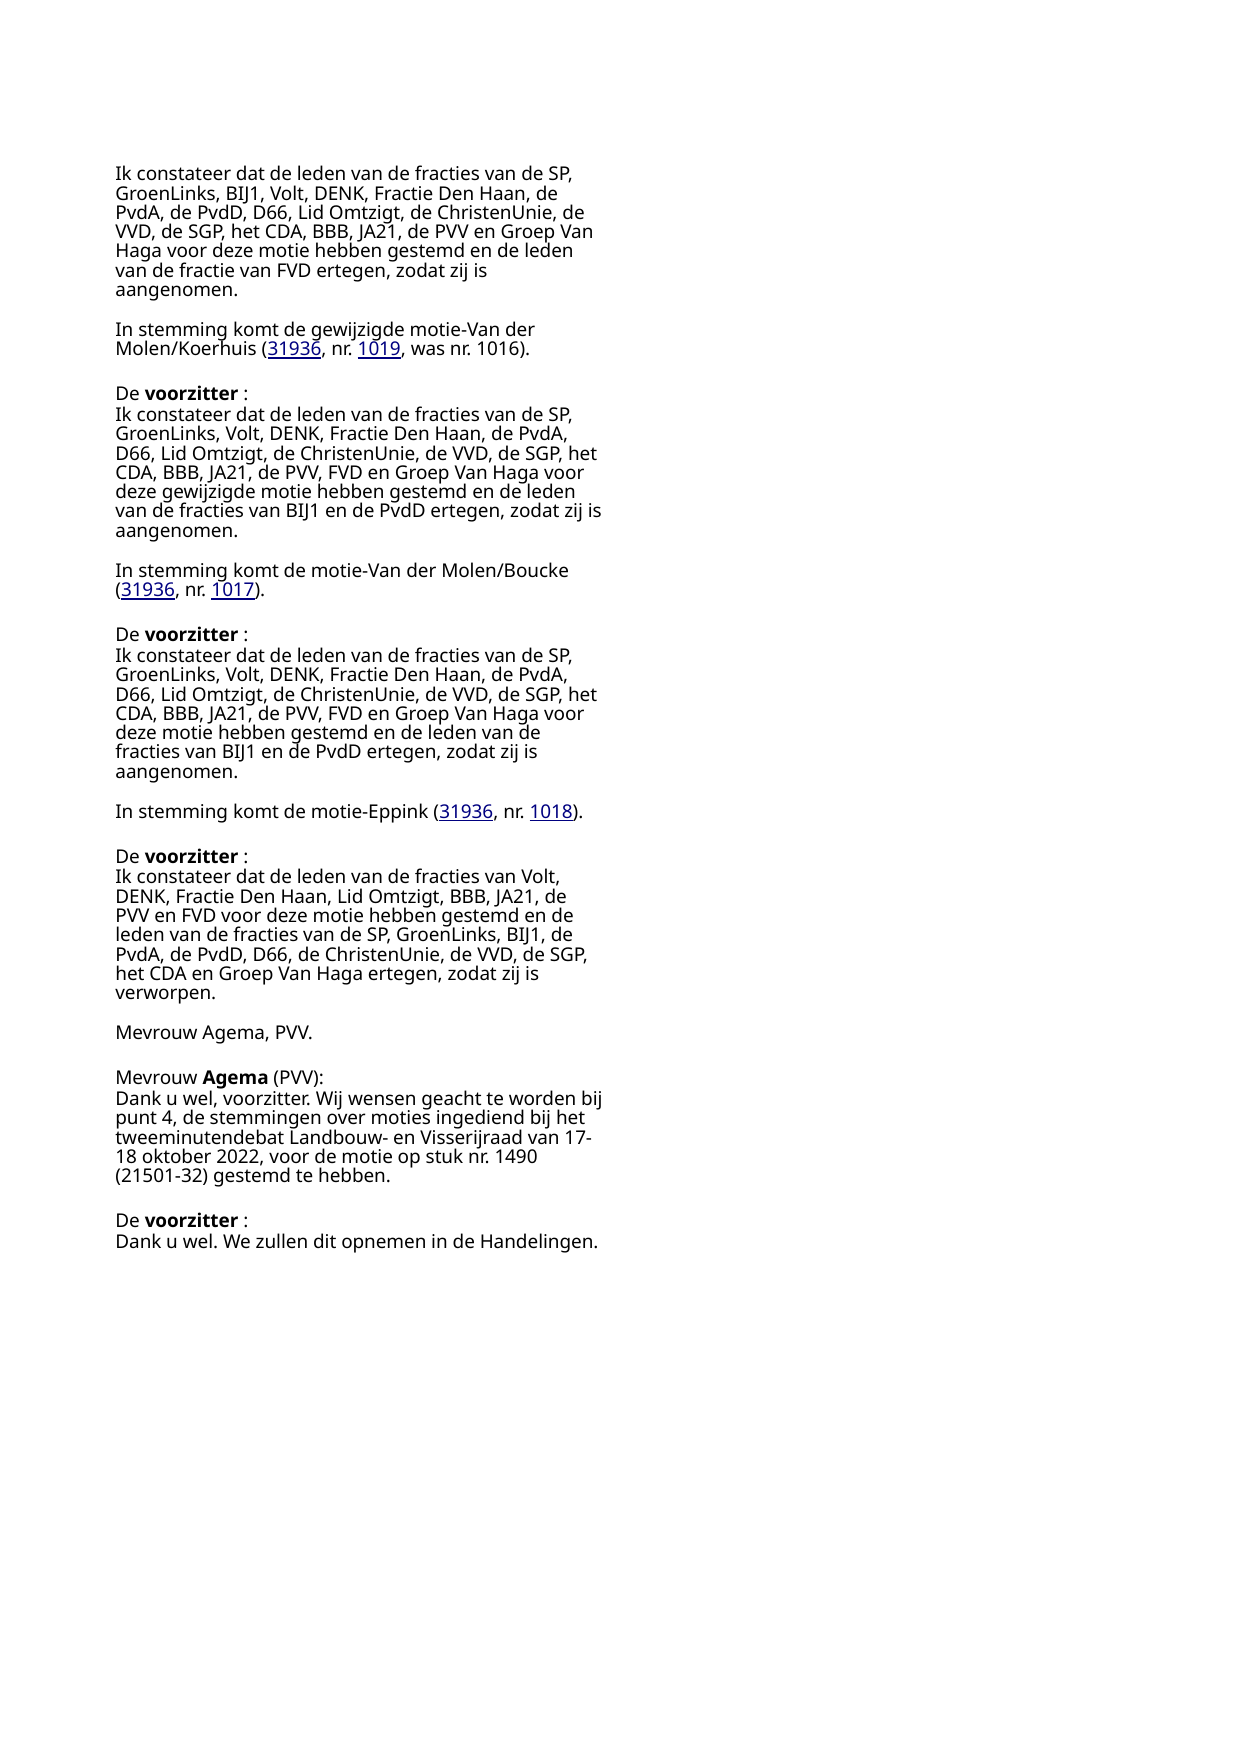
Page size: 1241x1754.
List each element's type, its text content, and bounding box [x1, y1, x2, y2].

text Dank u wel, voorzitter. Wij wensen geacht te worden bij punt 4, de stemmingen over moties ingediend bij het tweeminutendebat Landbouw- en Visserijraad van 17-18 oktober 2022, voor de motie op stuk nr. 1490 (21501-32) gestemd te hebben. [115, 1090, 605, 1186]
text De voorzitter : [115, 621, 605, 647]
text In stemming komt de motie-Eppink (31936, nr. 1018). [115, 803, 605, 822]
text Mevrouw Agema (PVV): [115, 1064, 605, 1090]
text Ik constateer dat de leden van de fracties van de SP, GroenLinks, Volt, DENK, Fractie Den Haan, de PvdA, D66, Lid Omtzigt, de ChristenUnie, de VVD, de SGP, het CDA, BBB, JA21, de PVV, FVD en Groep Van Haga voor deze motie hebben gestemd en de leden van de fracties van BIJ1 en de PvdD ertegen, zodat zij is aangenomen. [115, 647, 605, 782]
text Dank u wel. We zullen dit opnemen in de Handelingen. [115, 1233, 605, 1252]
text In stemming komt de gewijzigde motie-Van der Molen/Koerhuis (31936, nr. 1019, was nr. 1016). [115, 321, 605, 359]
text De voorzitter : [115, 380, 605, 406]
text Ik constateer dat de leden van de fracties van de SP, GroenLinks, Volt, DENK, Fractie Den Haan, de PvdA, D66, Lid Omtzigt, de ChristenUnie, de VVD, de SGP, het CDA, BBB, JA21, de PVV, FVD en Groep Van Haga voor deze gewijzigde motie hebben gestemd en de leden van de fracties van BIJ1 en de PvdD ertegen, zodat zij is aangenomen. [115, 406, 605, 541]
text Ik constateer dat de leden van de fracties van Volt, DENK, Fractie Den Haan, Lid Omtzigt, BBB, JA21, de PVV en FVD voor deze motie hebben gestemd en de leden van de fracties van de SP, GroenLinks, BIJ1, de PvdA, de PvdD, D66, de ChristenUnie, de VVD, de SGP, het CDA en Groep Van Haga ertegen, zodat zij is verworpen. [115, 868, 605, 1003]
text De voorzitter : [115, 1207, 605, 1233]
text Ik constateer dat de leden van de fracties van de SP, GroenLinks, BIJ1, Volt, DENK, Fractie Den Haan, de PvdA, de PvdD, D66, Lid Omtzigt, de ChristenUnie, de VVD, de SGP, het CDA, BBB, JA21, de PVV en Groep Van Haga voor deze motie hebben gestemd en de leden van de fractie van FVD ertegen, zodat zij is aangenomen. [115, 165, 605, 300]
text De voorzitter : [115, 843, 605, 868]
text Mevrouw Agema, PVV. [115, 1024, 605, 1043]
text In stemming komt de motie-Van der Molen/Boucke (31936, nr. 1017). [115, 562, 605, 600]
